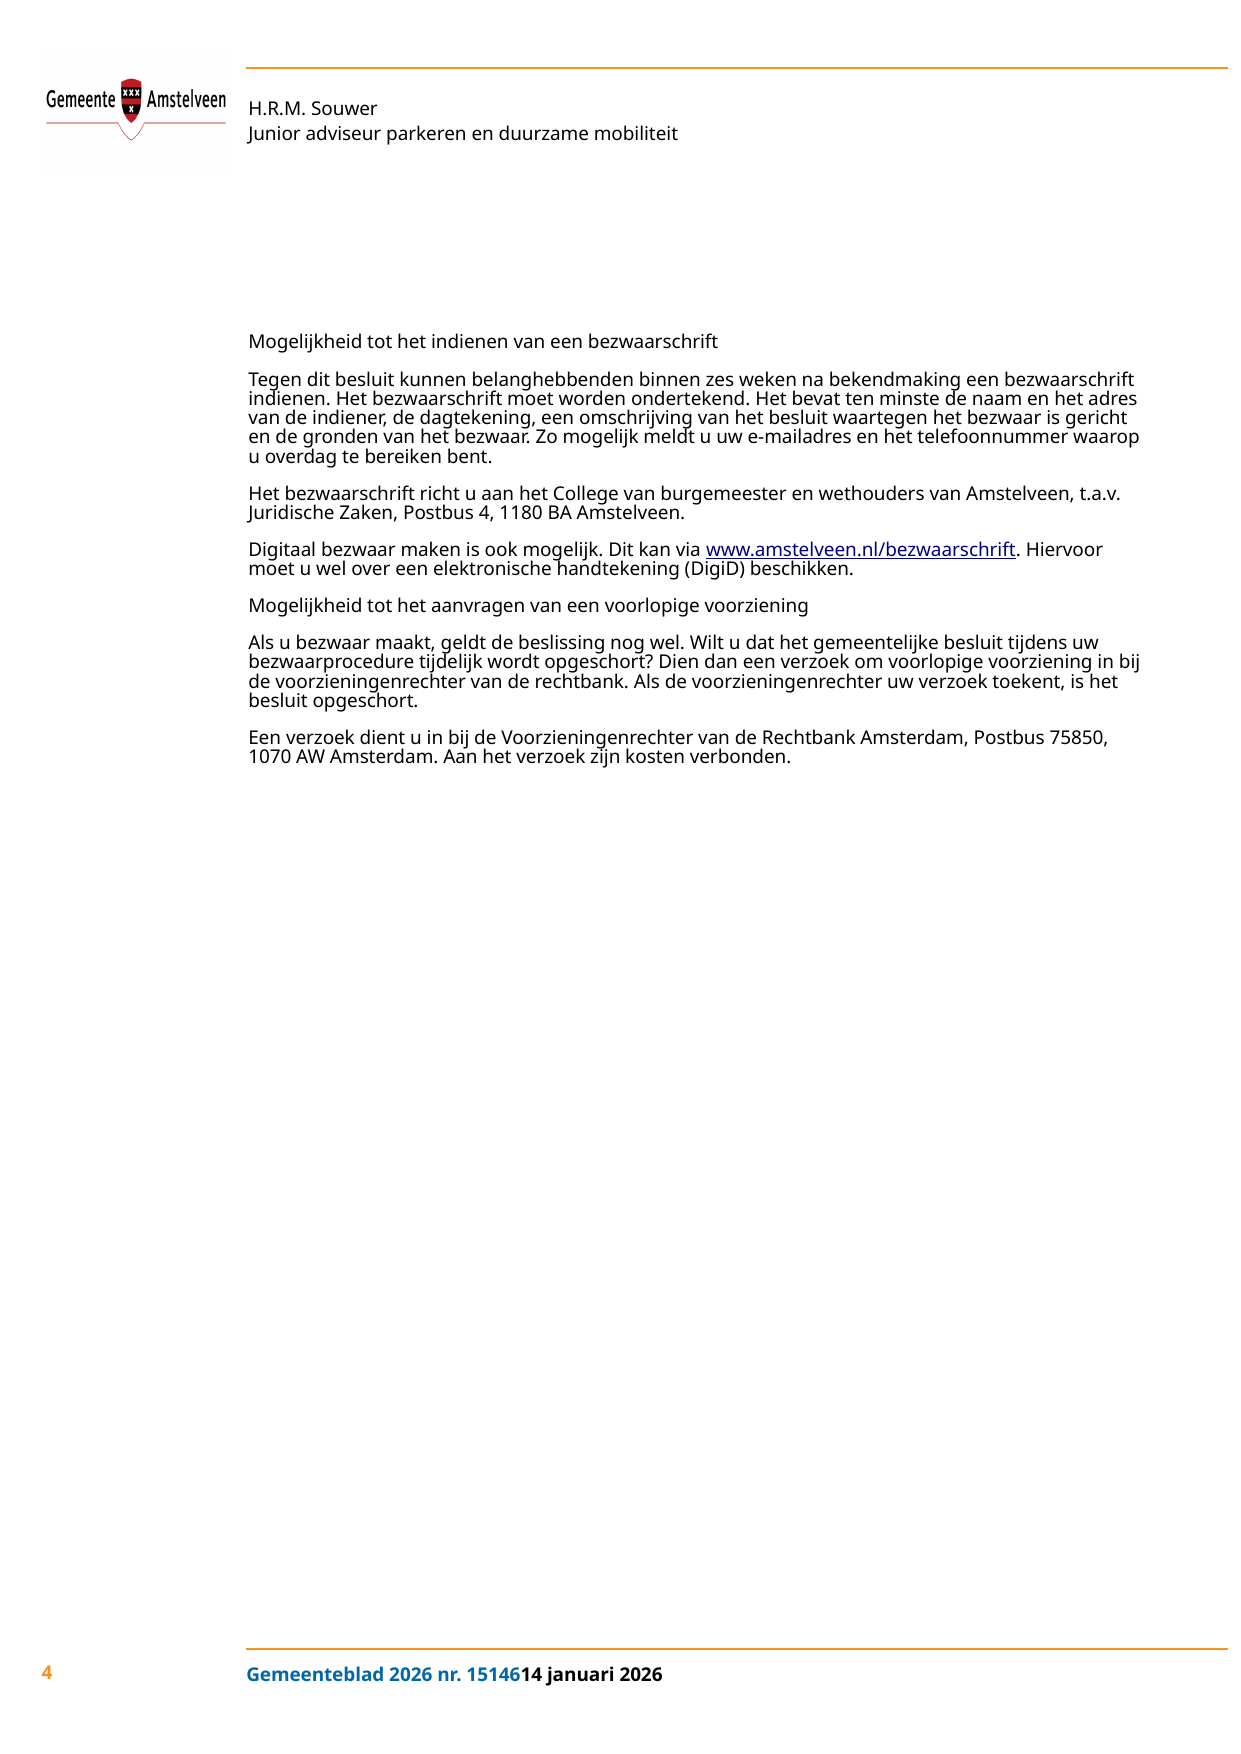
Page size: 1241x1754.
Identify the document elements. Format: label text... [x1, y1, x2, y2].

text H.R.M. Souwer [248, 95, 1152, 121]
text Het bezwaarschrift richt u aan het College van burgemeester en wethouders van Amstelveen, t.a.v. Juridische Zaken, Postbus 4, 1180 BA Amstelveen. [248, 484, 1152, 523]
picture [41, 47, 231, 172]
text Junior adviseur parkeren en duurzame mobiliteit [248, 121, 1152, 146]
text Digitaal bezwaar maken is ook mogelijk. Dit kan via www.amstelveen.nl/bezwaarschrift. Hiervoor moet u wel over een elektronische handtekening (DigiD) beschikken. [248, 541, 1152, 579]
text Als u bezwaar maakt, geldt de beslissing nog wel. Wilt u dat het gemeentelijke besluit tijdens uw bezwaarprocedure tijdelijk wordt opgeschort? Dien dan een verzoek om voorlopige voorziening in bij de voorzieningenrechter van de rechtbank. Als de voorzieningenrechter uw verzoek toekent, is het besluit opgeschort. [248, 634, 1152, 711]
text Mogelijkheid tot het indienen van een bezwaarschrift [248, 333, 1152, 353]
text Tegen dit besluit kunnen belanghebbenden binnen zes weken na bekendmaking een bezwaarschrift indienen. Het bezwaarschrift moet worden ondertekend. Het bevat ten minste de naam en het adres van de indiener, de dagtekening, een omschrijving van het besluit waartegen het bezwaar is gericht en de gronden van het bezwaar. Zo mogelijk meldt u uw e-mailadres en het telefoonnummer waarop u overdag te bereiken bent. [248, 371, 1152, 467]
text Een verzoek dient u in bij de Voorzieningenrechter van de Rechtbank Amsterdam, Postbus 75850, 1070 AW Amsterdam. Aan het verzoek zijn kosten verbonden. [248, 729, 1152, 767]
text Mogelijkheid tot het aanvragen van een voorlopige voorziening [248, 597, 1152, 616]
